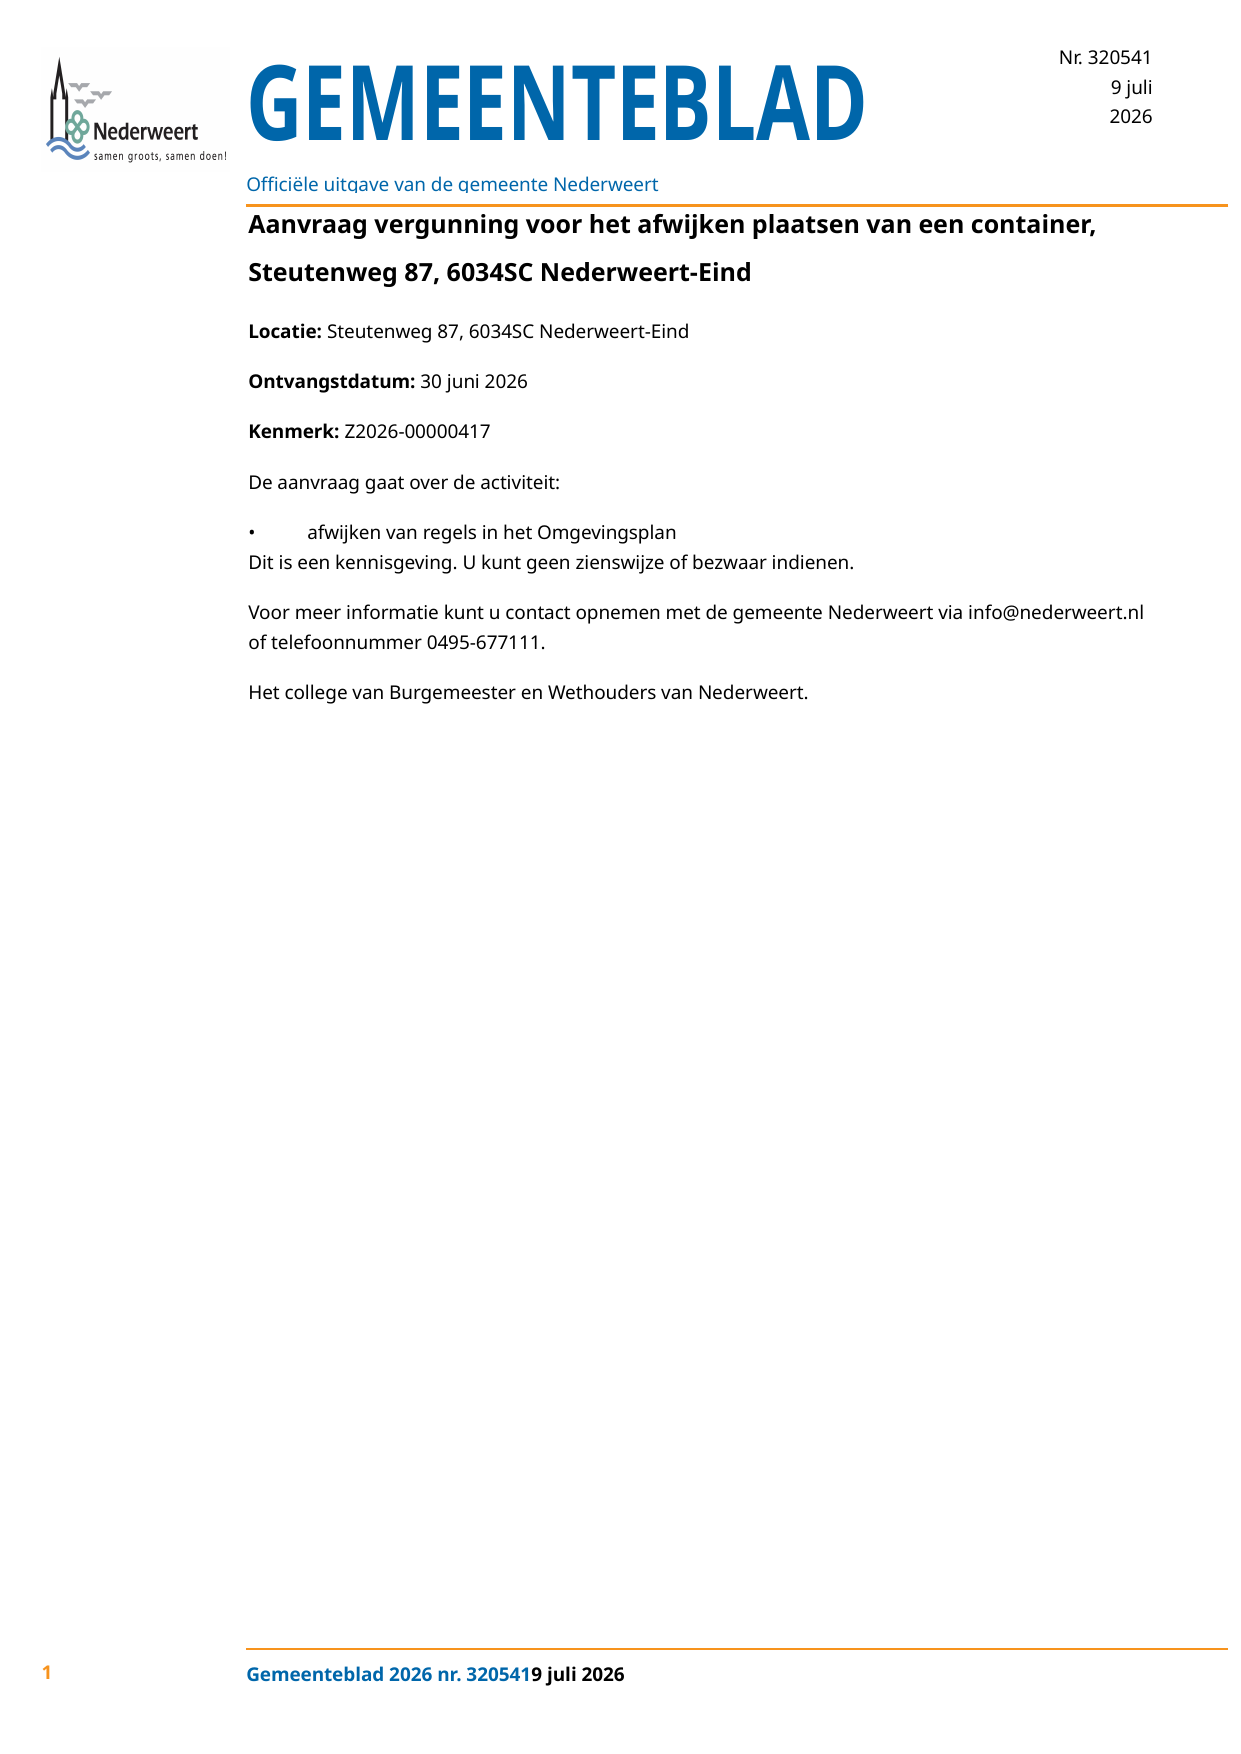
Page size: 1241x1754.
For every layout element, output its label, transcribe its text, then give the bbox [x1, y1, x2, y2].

list afwijken van regels in het Omgevingsplan [248, 519, 1152, 545]
text Het college van Burgemeester en Wethouders van Nederweert. [248, 679, 1152, 705]
text Aanvraag vergunning voor het afwijken plaatsen van een container, Steutenweg 87, 6034SC Nederweert-Eind [248, 207, 1152, 288]
text Kenmerk: Z2026-00000417 [248, 419, 1152, 444]
text Voor meer informatie kunt u contact opnemen met de gemeente Nederweert via info@nederweert.nl of telefoonnummer 0495-677111. [248, 599, 1152, 655]
text De aanvraag gaat over de activiteit: [248, 469, 1152, 495]
text Dit is een kennisgeving. U kunt geen zienswijze of bezwaar indienen. [248, 549, 1152, 575]
picture [41, 47, 231, 172]
text Locatie: Steutenweg 87, 6034SC Nederweert-Eind [248, 318, 1152, 344]
text Ontvangstdatum: 30 juni 2026 [248, 368, 1152, 394]
